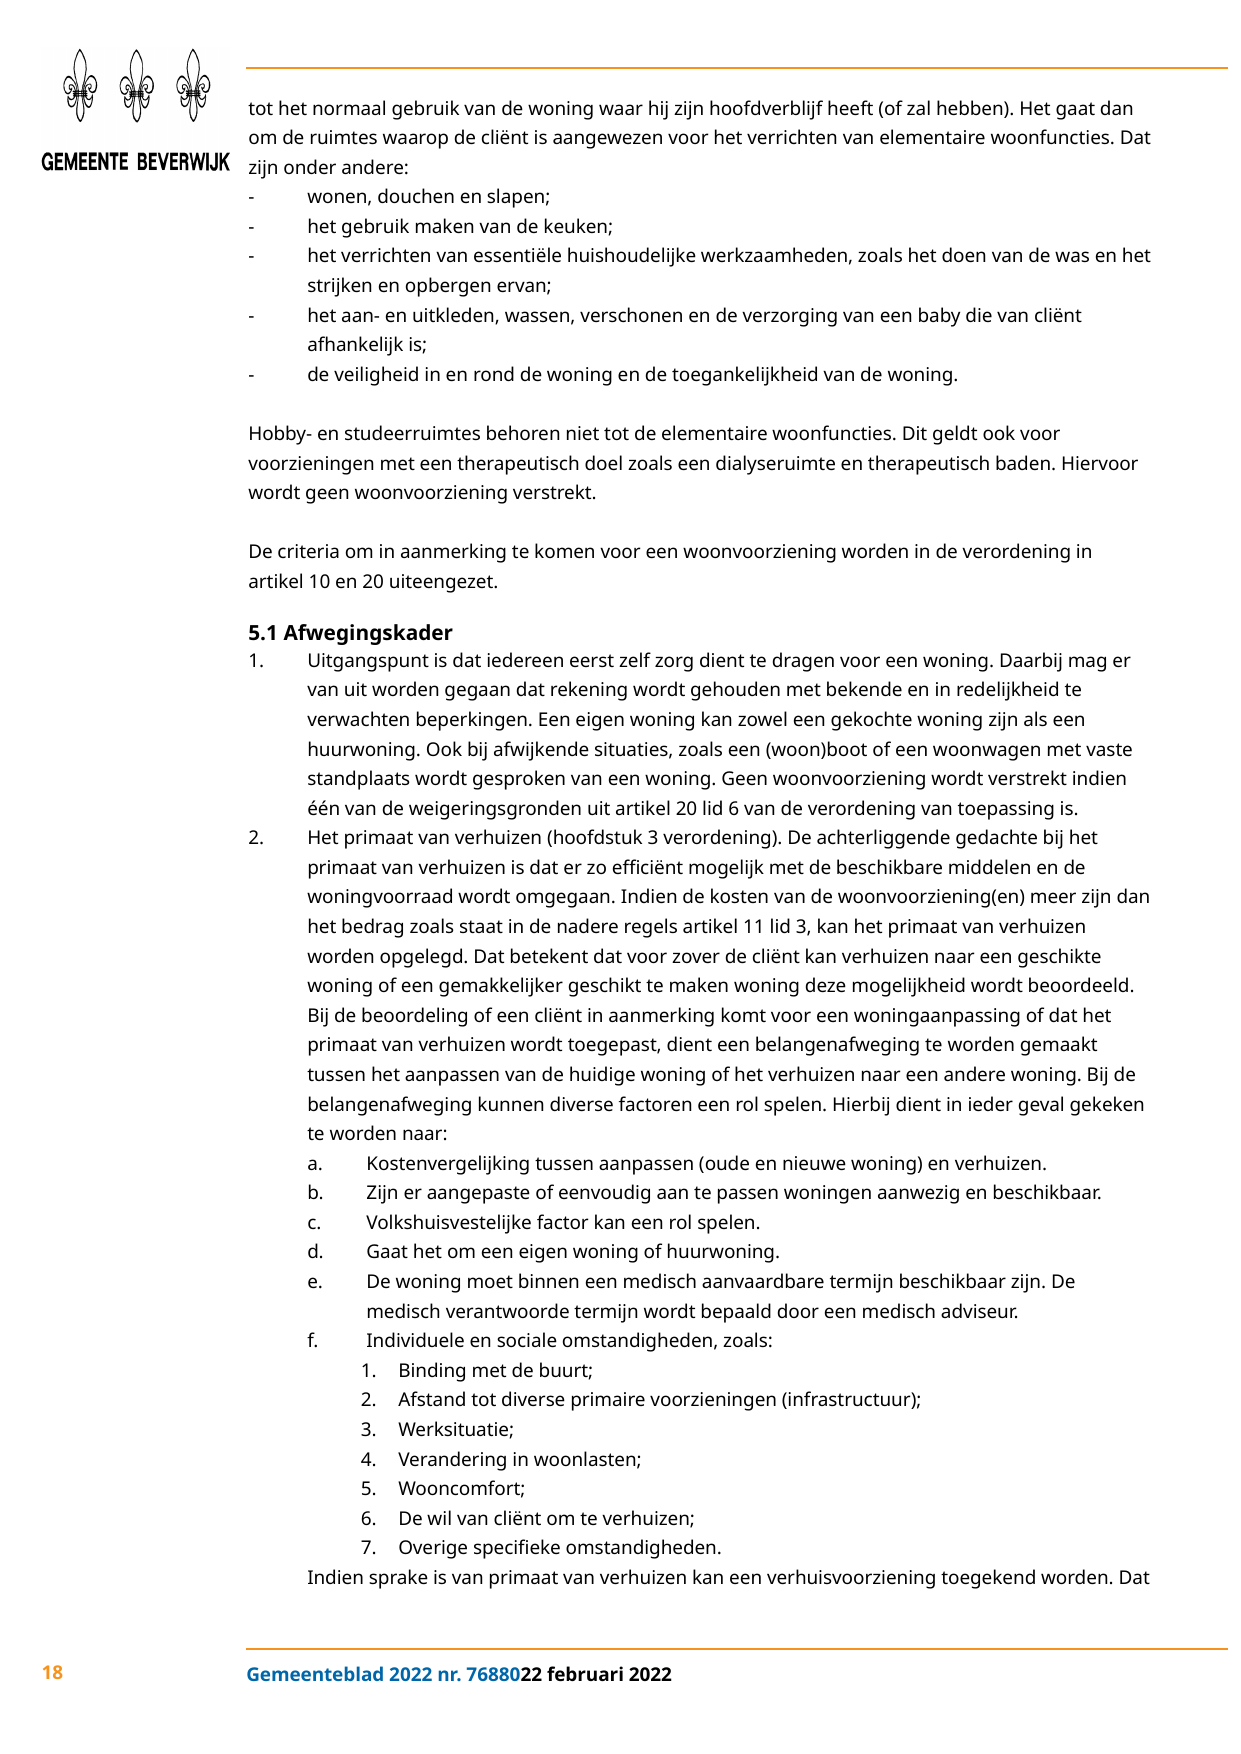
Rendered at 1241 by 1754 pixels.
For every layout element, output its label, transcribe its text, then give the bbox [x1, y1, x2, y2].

list Werksituatie; [361, 1416, 1152, 1442]
list De woning moet binnen een medisch aanvaardbare termijn beschikbaar zijn. De medisch verantwoorde termijn wordt bepaald door een medisch adviseur. [307, 1268, 1152, 1323]
text 5.1 Afwegingskader [248, 618, 1152, 647]
list Verandering in woonlasten; [361, 1446, 1152, 1471]
list Overige specifieke omstandigheden. [361, 1534, 1152, 1560]
text De criteria om in aanmerking te komen voor een woonvoorziening worden in de verordening in artikel 10 en 20 uiteengezet. [248, 538, 1152, 594]
list Volkshuisvestelijke factor kan een rol spelen. [307, 1209, 1152, 1235]
list Gaat het om een eigen woning of huurwoning. [307, 1239, 1152, 1264]
text Hobby- en studeerruimtes behoren niet tot de elementaire woonfuncties. Dit geldt ook voor voorzieningen met een therapeutisch doel zoals een dialyseruimte en therapeutisch baden. Hiervoor wordt geen woonvoorziening verstrekt. [248, 420, 1152, 505]
list Binding met de buurt; [361, 1357, 1152, 1383]
list Het primaat van verhuizen (hoofdstuk 3 verordening). De achterliggende gedachte bij het primaat van verhuizen is dat er zo efficiënt mogelijk met de beschikbare middelen en de woningvoorraad wordt omgegaan. Indien de kosten van de woonvoorziening(en) meer zijn dan het bedrag zoals staat in de nadere regels artikel 11 lid 3, kan het primaat van verhuizen worden opgelegd. Dat betekent dat voor zover de cliënt kan verhuizen naar een geschikte woning of een gemakkelijker geschikt te maken woning deze mogelijkheid wordt beoordeeld. [248, 824, 1152, 998]
list Uitgangspunt is dat iedereen eerst zelf zorg dient te dragen voor een woning. Daarbij mag er van uit worden gegaan dat rekening wordt gehouden met bekende en in redelijkheid te verwachten beperkingen. Een eigen woning kan zowel een gekochte woning zijn als een huurwoning. Ook bij afwijkende situaties, zoals een (woon)boot of een woonwagen met vaste standplaats wordt gesproken van een woning. Geen woonvoorziening wordt verstrekt indien één van de weigeringsgronden uit artikel 20 lid 6 van de verordening van toepassing is. [248, 647, 1152, 821]
picture [41, 47, 231, 172]
list De wil van cliënt om te verhuizen; [361, 1505, 1152, 1531]
list Kostenvergelijking tussen aanpassen (oude en nieuwe woning) en verhuizen. [307, 1150, 1152, 1176]
list het gebruik maken van de keuken; [248, 213, 1152, 239]
list de veiligheid in en rond de woning en de toegankelijkheid van de woning. [248, 361, 1152, 387]
list Wooncomfort; [361, 1475, 1152, 1501]
list Individuele en sociale omstandigheden, zoals: [307, 1327, 1152, 1353]
list Indien sprake is van primaat van verhuizen kan een verhuisvoorziening toegekend worden. Dat [248, 1564, 1152, 1590]
list het aan- en uitkleden, wassen, verschonen en de verzorging van een baby die van cliënt afhankelijk is; [248, 302, 1152, 357]
list wonen, douchen en slapen; [248, 183, 1152, 209]
list het verrichten van essentiële huishoudelijke werkzaamheden, zoals het doen van de was en het strijken en opbergen ervan; [248, 243, 1152, 298]
text tot het normaal gebruik van de woning waar hij zijn hoofdverblijf heeft (of zal hebben). Het gaat dan om de ruimtes waarop de cliënt is aangewezen voor het verrichten van elementaire woonfuncties. Dat zijn onder andere: [248, 95, 1152, 180]
list Afstand tot diverse primaire voorzieningen (infrastructuur); [361, 1387, 1152, 1412]
list Zijn er aangepaste of eenvoudig aan te passen woningen aanwezig en beschikbaar. [307, 1179, 1152, 1205]
list Bij de beoordeling of een cliënt in aanmerking komt voor een woningaanpassing of dat het primaat van verhuizen wordt toegepast, dient een belangenafweging te worden gemaakt tussen het aanpassen van de huidige woning of het verhuizen naar een andere woning. Bij de belangenafweging kunnen diverse factoren een rol spelen. Hierbij dient in ieder geval gekeken te worden naar: [248, 1002, 1152, 1146]
